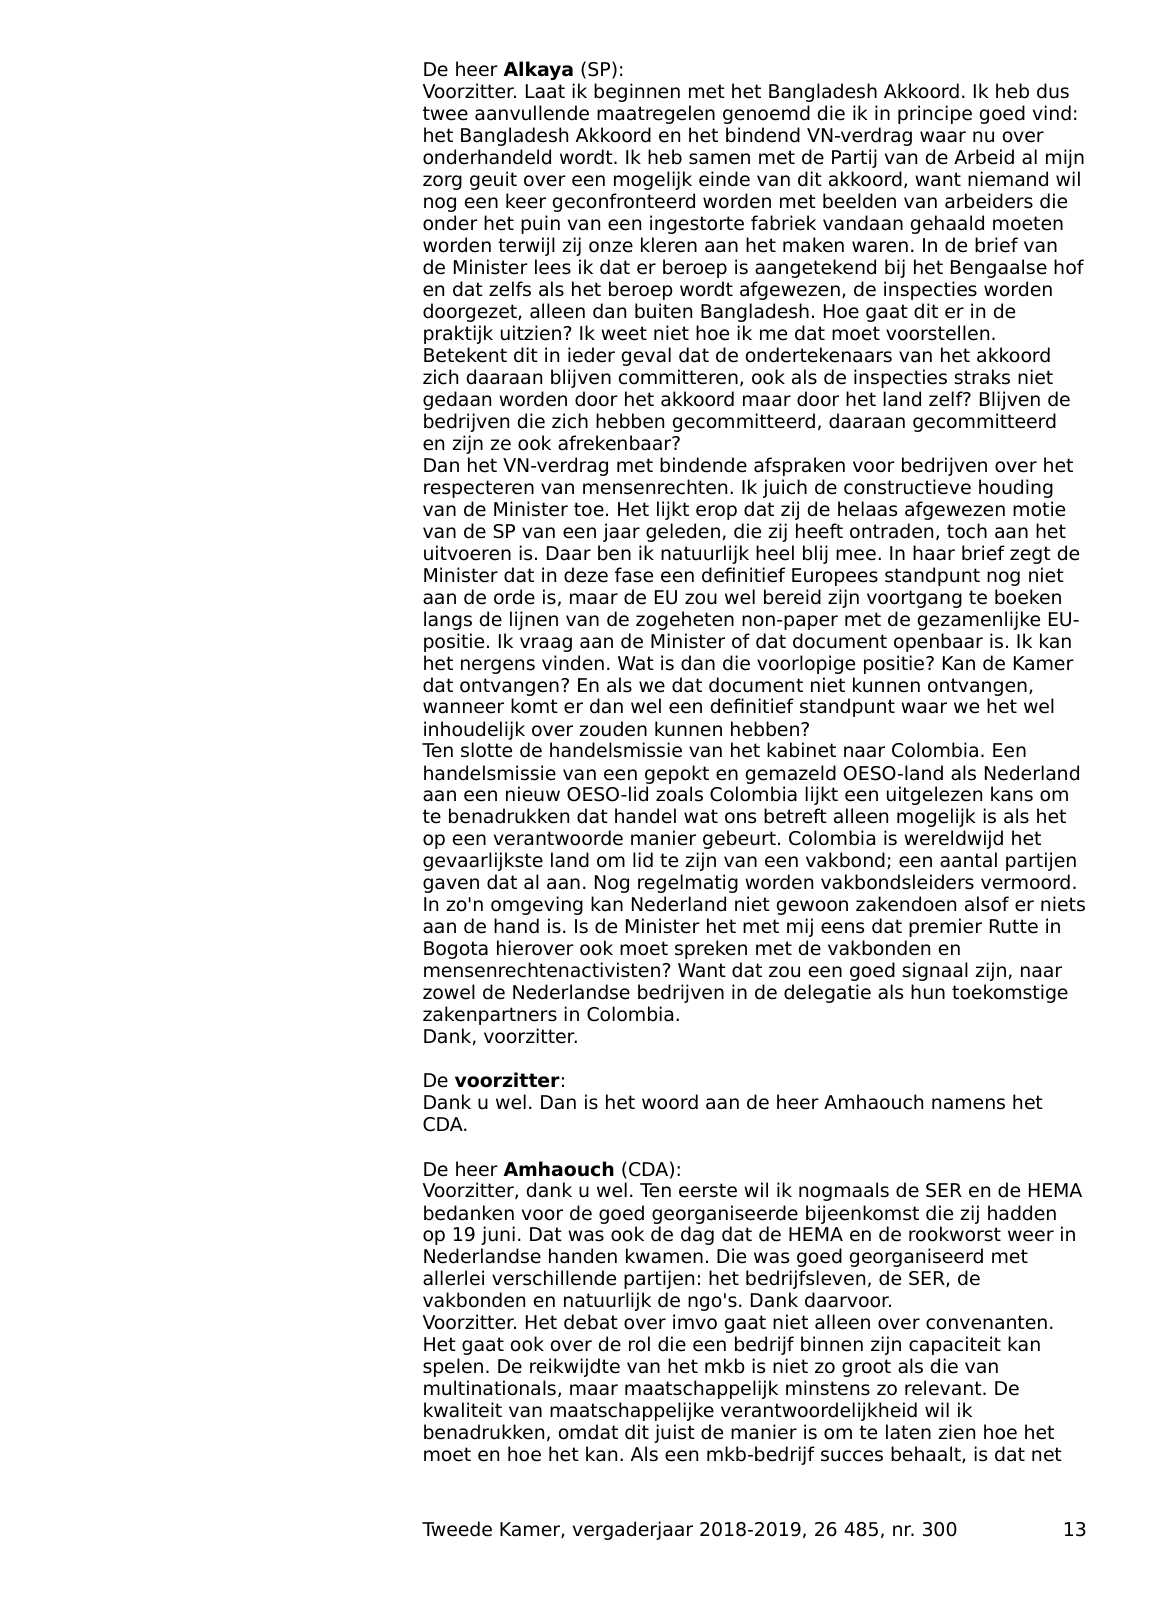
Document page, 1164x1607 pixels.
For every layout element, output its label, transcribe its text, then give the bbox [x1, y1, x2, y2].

text De heer Alkaya (SP): [422, 59, 1087, 81]
text Voorzitter. Het debat over imvo gaat niet alleen over convenanten. Het gaat ook over de rol die een bedrijf binnen zijn capaciteit kan spelen. De reikwijdte van het mkb is niet zo groot als die van multinationals, maar maatschappelijk minstens zo relevant. De kwaliteit van maatschappelijke verantwoordelijkheid wil ik benadrukken, omdat dit juist de manier is om te laten zien hoe het moet en hoe het kan. Als een mkb-bedrijf succes behaalt, is dat net [422, 1312, 1087, 1466]
text Dan het VN-verdrag met bindende afspraken voor bedrijven over het respecteren van mensenrechten. Ik juich de constructieve houding van de Minister toe. Het lijkt erop dat zij de helaas afgewezen motie van de SP van een jaar geleden, die zij heeft ontraden, toch aan het uitvoeren is. Daar ben ik natuurlijk heel blij mee. In haar brief zegt de Minister dat in deze fase een definitief Europees standpunt nog niet aan de orde is, maar de EU zou wel bereid zijn voortgang te boeken langs de lijnen van de zogeheten non-paper met de gezamenlijke EU-positie. Ik vraag aan de Minister of dat document openbaar is. Ik kan het nergens vinden. Wat is dan die voorlopige positie? Kan de Kamer dat ontvangen? En als we dat document niet kunnen ontvangen, wanneer komt er dan wel een definitief standpunt waar we het wel inhoudelijk over zouden kunnen hebben? [422, 455, 1087, 740]
text Dank, voorzitter. [422, 1026, 1087, 1048]
text Voorzitter. Laat ik beginnen met het Bangladesh Akkoord. Ik heb dus twee aanvullende maatregelen genoemd die ik in principe goed vind: het Bangladesh Akkoord en het bindend VN-verdrag waar nu over onderhandeld wordt. Ik heb samen met de Partij van de Arbeid al mijn zorg geuit over een mogelijk einde van dit akkoord, want niemand wil nog een keer geconfronteerd worden met beelden van arbeiders die onder het puin van een ingestorte fabriek vandaan gehaald moeten worden terwijl zij onze kleren aan het maken waren. In de brief van de Minister lees ik dat er beroep is aangetekend bij het Bengaalse hof en dat zelfs als het beroep wordt afgewezen, de inspecties worden doorgezet, alleen dan buiten Bangladesh. Hoe gaat dit er in de praktijk uitzien? Ik weet niet hoe ik me dat moet voorstellen. Betekent dit in ieder geval dat de ondertekenaars van het akkoord zich daaraan blijven committeren, ook als de inspecties straks niet gedaan worden door het akkoord maar door het land zelf? Blijven de bedrijven die zich hebben gecommitteerd, daaraan gecommitteerd en zijn ze ook afrekenbaar? [422, 81, 1087, 455]
text De voorzitter: [422, 1070, 1087, 1092]
text Ten slotte de handelsmissie van het kabinet naar Colombia. Een handelsmissie van een gepokt en gemazeld OESO-land als Nederland aan een nieuw OESO-lid zoals Colombia lijkt een uitgelezen kans om te benadrukken dat handel wat ons betreft alleen mogelijk is als het op een verantwoorde manier gebeurt. Colombia is wereldwijd het gevaarlijkste land om lid te zijn van een vakbond; een aantal partijen gaven dat al aan. Nog regelmatig worden vakbondsleiders vermoord. In zo'n omgeving kan Nederland niet gewoon zakendoen alsof er niets aan de hand is. Is de Minister het met mij eens dat premier Rutte in Bogota hierover ook moet spreken met de vakbonden en mensenrechtenactivisten? Want dat zou een goed signaal zijn, naar zowel de Nederlandse bedrijven in de delegatie als hun toekomstige zakenpartners in Colombia. [422, 740, 1087, 1026]
text Dank u wel. Dan is het woord aan de heer Amhaouch namens het CDA. [422, 1092, 1087, 1136]
text De heer Amhaouch (CDA): [422, 1158, 1087, 1180]
text Voorzitter, dank u wel. Ten eerste wil ik nogmaals de SER en de HEMA bedanken voor de goed georganiseerde bijeenkomst die zij hadden op 19 juni. Dat was ook de dag dat de HEMA en de rookworst weer in Nederlandse handen kwamen. Die was goed georganiseerd met allerlei verschillende partijen: het bedrijfsleven, de SER, de vakbonden en natuurlijk de ngo's. Dank daarvoor. [422, 1180, 1087, 1312]
